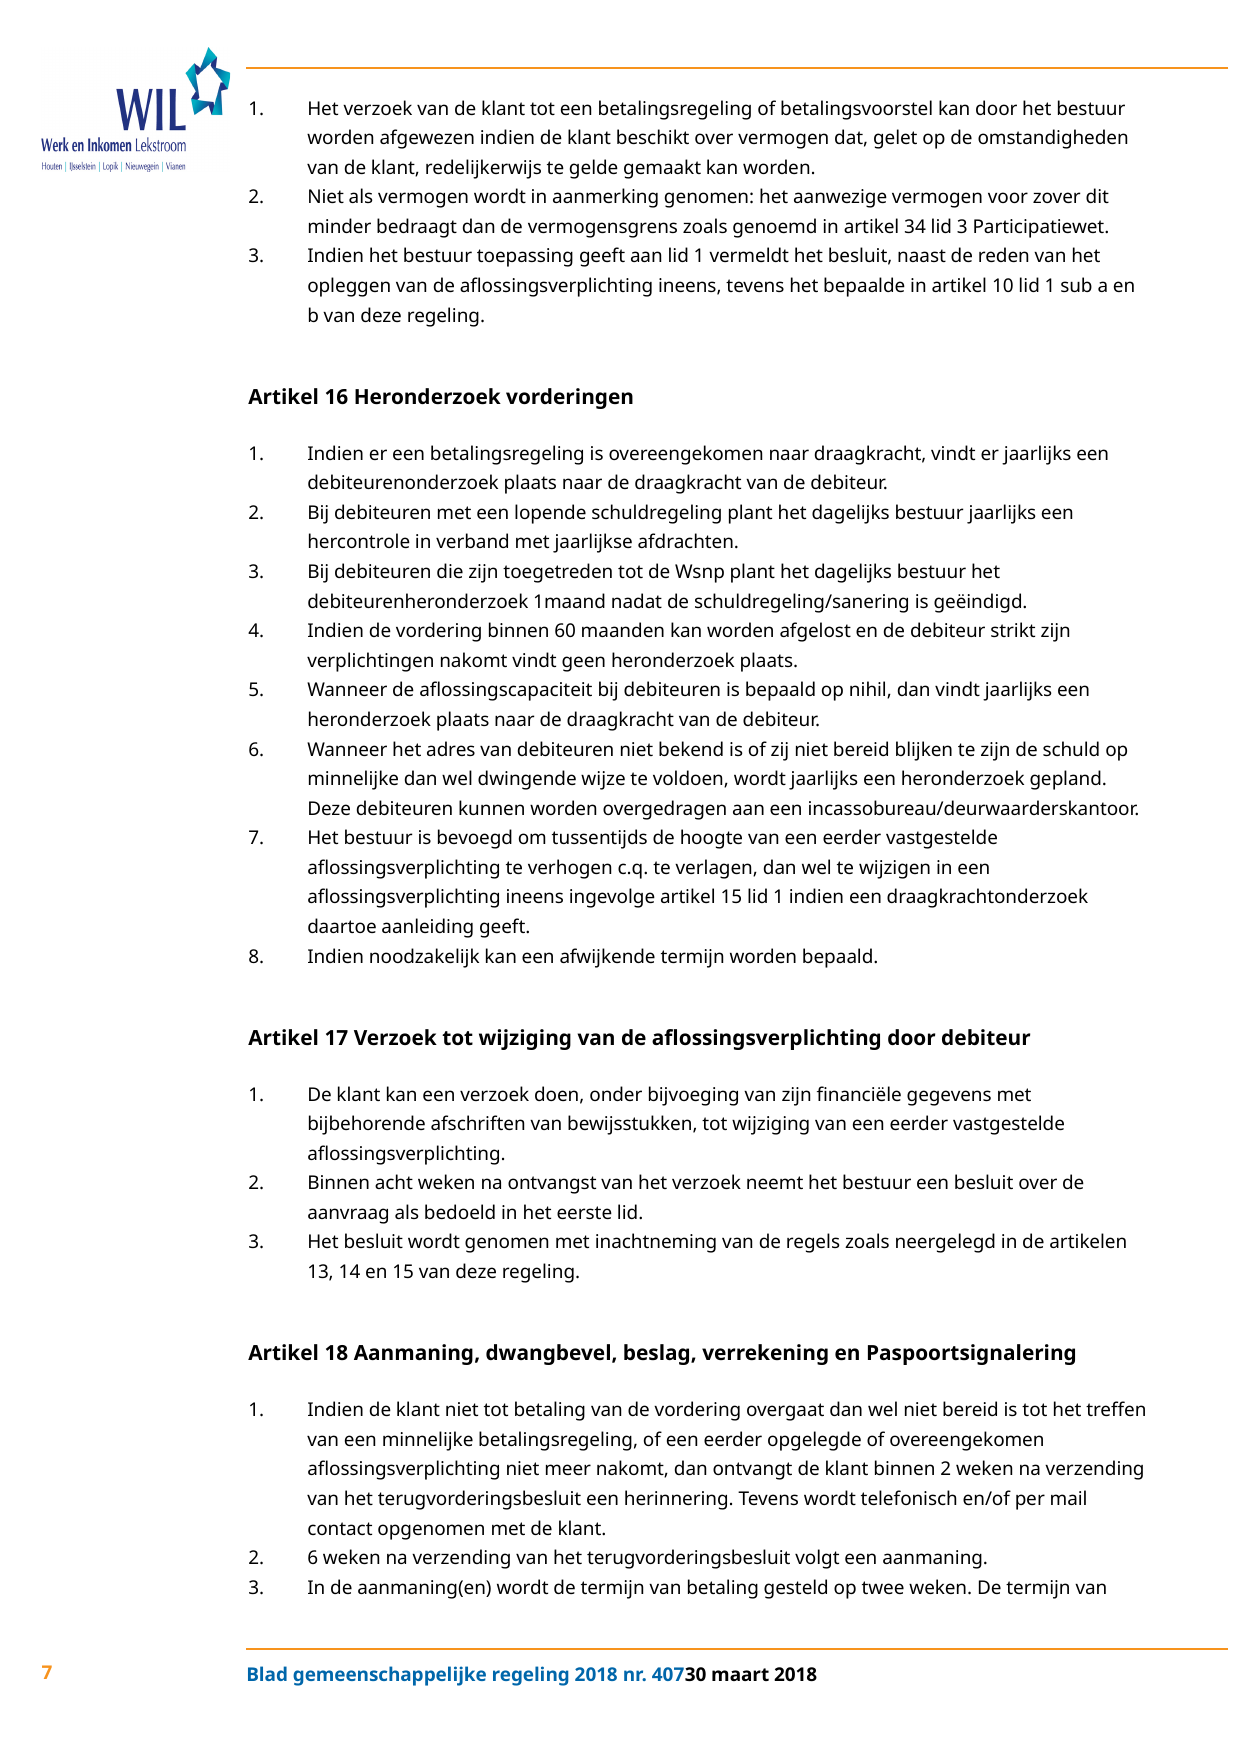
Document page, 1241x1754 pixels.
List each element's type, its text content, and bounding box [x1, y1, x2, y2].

list Indien de klant niet tot betaling van de vordering overgaat dan wel niet bereid is tot het treffen van een minnelijke betalingsregeling, of een eerder opgelegde of overeengekomen aflossingsverplichting niet meer nakomt, dan ontvangt de klant binnen 2 weken na verzending van het terugvorderingsbesluit een herinnering. Tevens wordt telefonisch en/of per mail contact opgenomen met de klant. [248, 1396, 1152, 1540]
text Artikel 17 Verzoek tot wijziging van de aflossingsverplichting door debiteur [248, 1023, 1152, 1051]
picture [41, 47, 231, 172]
list Indien noodzakelijk kan een afwijkende termijn worden bepaald. [248, 943, 1152, 968]
list Bij debiteuren met een lopende schuldregeling plant het dagelijks bestuur jaarlijks een hercontrole in verband met jaarlijkse afdrachten. [248, 499, 1152, 554]
list Het besluit wordt genomen met inachtneming van de regels zoals neergelegd in de artikelen 13, 14 en 15 van deze regeling. [248, 1229, 1152, 1284]
text Artikel 18 Aanmaning, dwangbevel, beslag, verrekening en Paspoortsignalering [248, 1338, 1152, 1367]
text Artikel 16 Heronderzoek vorderingen [248, 382, 1152, 410]
list 6 weken na verzending van het terugvorderingsbesluit volgt een aanmaning. [248, 1544, 1152, 1570]
list Indien het bestuur toepassing geeft aan lid 1 vermeldt het besluit, naast de reden van het opleggen van de aflossingsverplichting ineens, tevens het bepaalde in artikel 10 lid 1 sub a en b van deze regeling. [248, 243, 1152, 328]
list Binnen acht weken na ontvangst van het verzoek neemt het bestuur een besluit over de aanvraag als bedoeld in het eerste lid. [248, 1169, 1152, 1225]
list De klant kan een verzoek doen, onder bijvoeging van zijn financiële gegevens met bijbehorende afschriften van bewijsstukken, tot wijziging van een eerder vastgestelde aflossingsverplichting. [248, 1081, 1152, 1166]
list Het verzoek van de klant tot een betalingsregeling of betalingsvoorstel kan door het bestuur worden afgewezen indien de klant beschikt over vermogen dat, gelet op de omstandigheden van de klant, redelijkerwijs te gelde gemaakt kan worden. [248, 95, 1152, 180]
list Bij debiteuren die zijn toegetreden tot de Wsnp plant het dagelijks bestuur het debiteurenheronderzoek 1maand nadat de schuldregeling/sanering is geëindigd. [248, 558, 1152, 613]
list Niet als vermogen wordt in aanmerking genomen: het aanwezige vermogen voor zover dit minder bedraagt dan de vermogensgrens zoals genoemd in artikel 34 lid 3 Participatiewet. [248, 183, 1152, 239]
list Wanneer het adres van debiteuren niet bekend is of zij niet bereid blijken te zijn de schuld op minnelijke dan wel dwingende wijze te voldoen, wordt jaarlijks een heronderzoek gepland. Deze debiteuren kunnen worden overgedragen aan een incassobureau/deurwaarderskantoor. [248, 736, 1152, 821]
list Wanneer de aflossingscapaciteit bij debiteuren is bepaald op nihil, dan vindt jaarlijks een heronderzoek plaats naar de draagkracht van de debiteur. [248, 677, 1152, 732]
list Indien er een betalingsregeling is overeengekomen naar draagkracht, vindt er jaarlijks een debiteurenonderzoek plaats naar de draagkracht van de debiteur. [248, 440, 1152, 495]
list Indien de vordering binnen 60 maanden kan worden afgelost en de debiteur strikt zijn verplichtingen nakomt vindt geen heronderzoek plaats. [248, 617, 1152, 673]
list In de aanmaning(en) wordt de termijn van betaling gesteld op twee weken. De termijn van [248, 1574, 1152, 1599]
list Het bestuur is bevoegd om tussentijds de hoogte van een eerder vastgestelde aflossingsverplichting te verhogen c.q. te verlagen, dan wel te wijzigen in een aflossingsverplichting ineens ingevolge artikel 15 lid 1 indien een draagkrachtonderzoek daartoe aanleiding geeft. [248, 824, 1152, 939]
